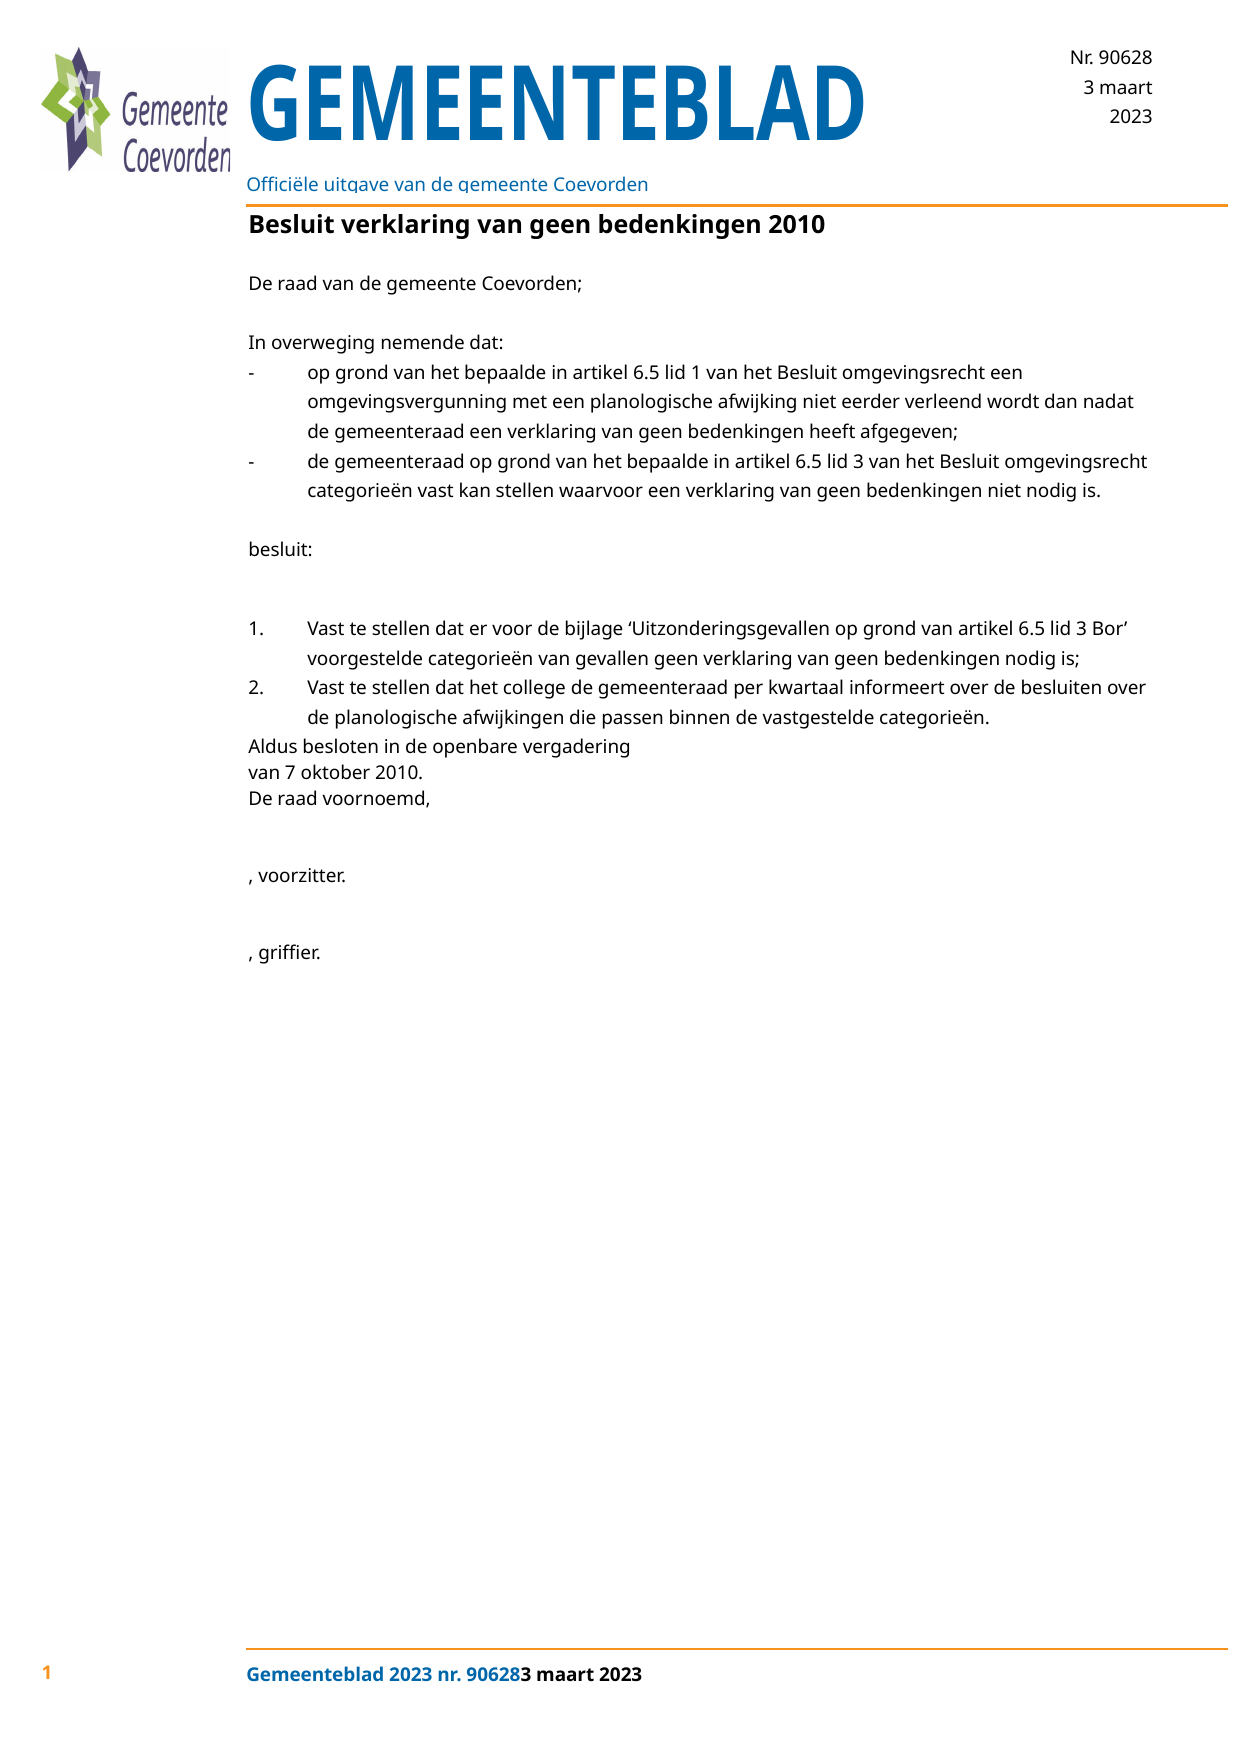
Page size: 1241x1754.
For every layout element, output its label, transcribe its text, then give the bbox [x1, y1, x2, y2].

text Aldus besloten in de openbare vergadering [248, 734, 1152, 759]
text Besluit verklaring van geen bedenkingen 2010 [248, 207, 1152, 241]
list Vast te stellen dat er voor de bijlage ‘Uitzonderingsgevallen op grond van artikel 6.5 lid 3 Bor’ voorgestelde categorieën van gevallen geen verklaring van geen bedenkingen nodig is; [248, 615, 1152, 671]
list op grond van het bepaalde in artikel 6.5 lid 1 van het Besluit omgevingsrecht een omgevingsvergunning met een planologische afwijking niet eerder verleend wordt dan nadat de gemeenteraad een verklaring van geen bedenkingen heeft afgegeven; [248, 359, 1152, 444]
text van 7 oktober 2010. [248, 759, 1152, 785]
list Vast te stellen dat het college de gemeenteraad per kwartaal informeert over de besluiten over de planologische afwijkingen die passen binnen de vastgestelde categorieën. [248, 674, 1152, 730]
text besluit: [248, 537, 1152, 562]
text De raad van de gemeente Coevorden; [248, 270, 1152, 296]
list de gemeenteraad op grond van het bepaalde in artikel 6.5 lid 3 van het Besluit omgevingsrecht categorieën vast kan stellen waarvoor een verklaring van geen bedenkingen niet nodig is. [248, 448, 1152, 503]
text De raad voornoemd, [248, 785, 1152, 811]
text , griffier. [248, 939, 1152, 965]
text , voorzitter. [248, 862, 1152, 888]
text In overweging nemende dat: [248, 329, 1152, 355]
picture [41, 47, 231, 172]
